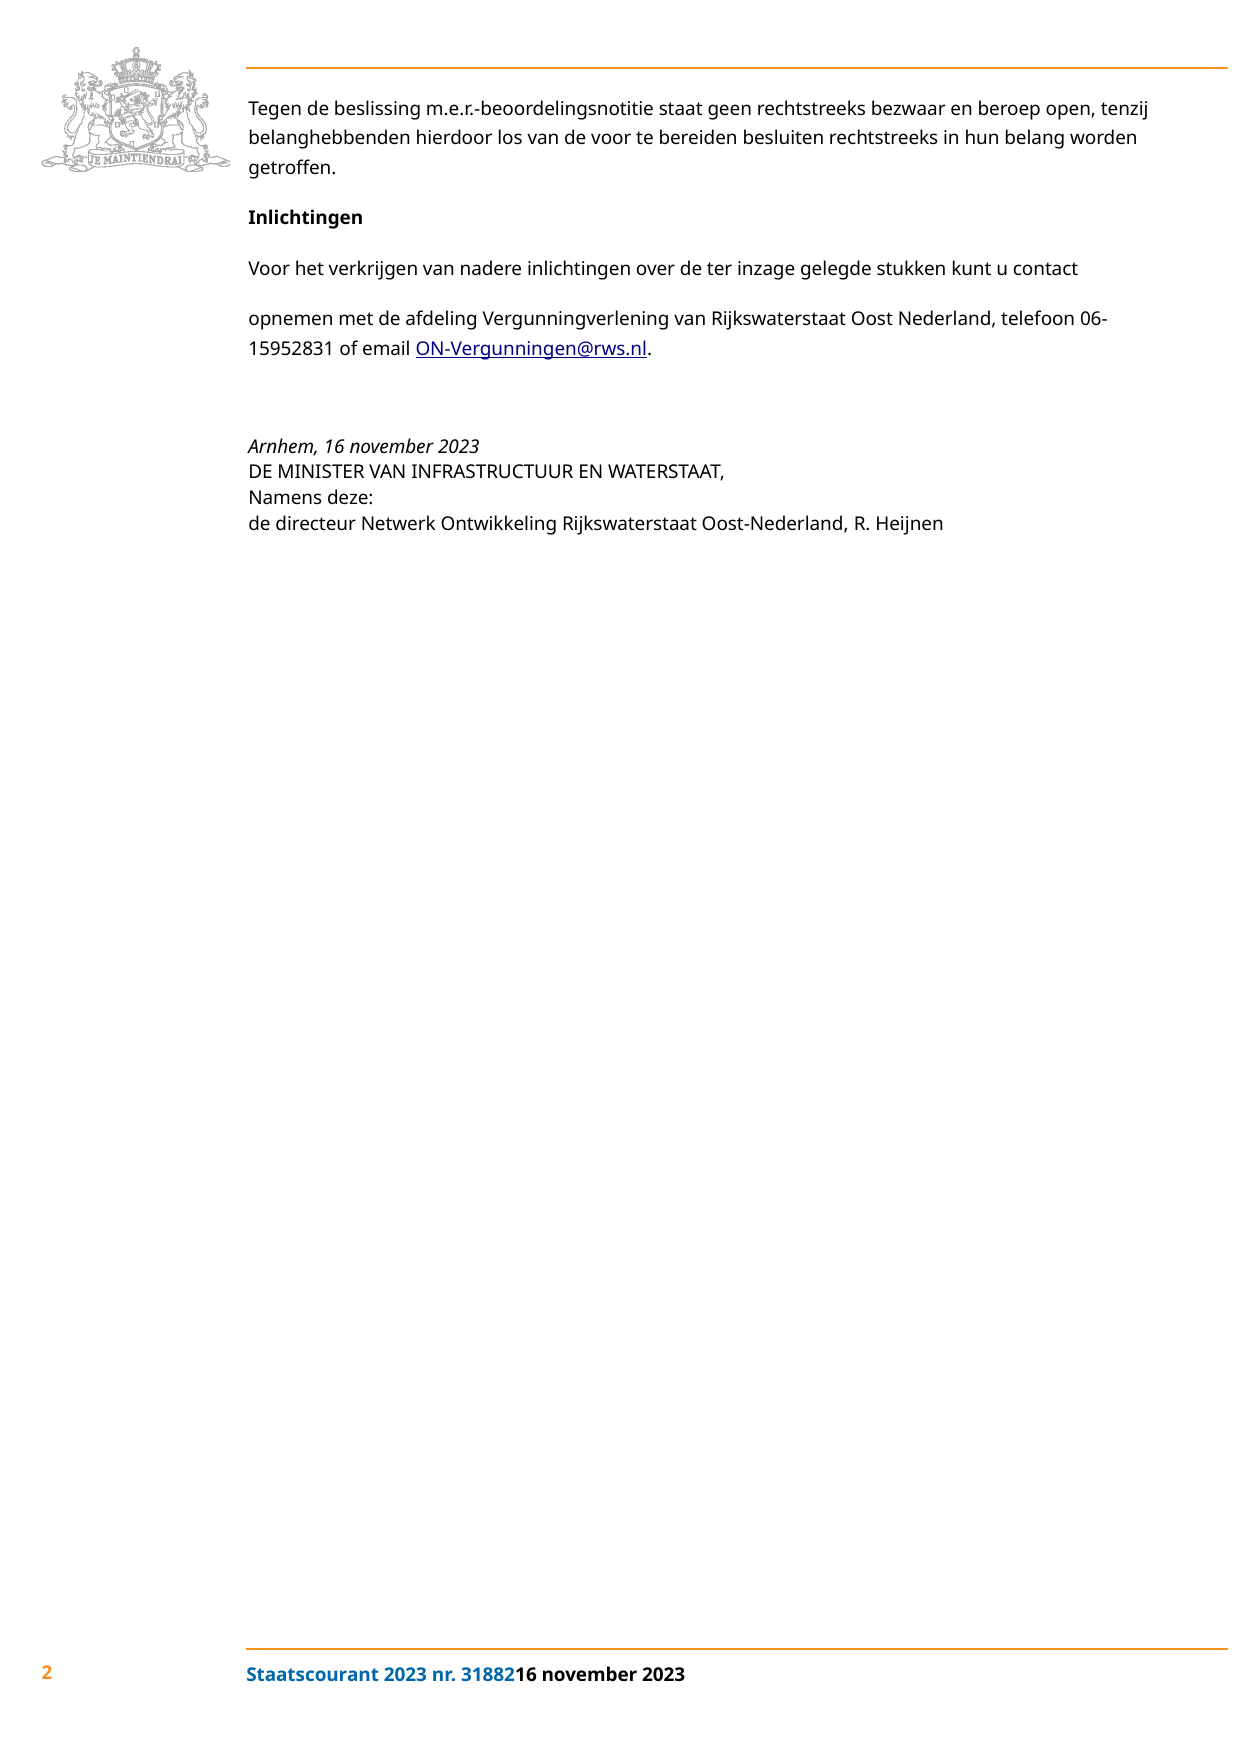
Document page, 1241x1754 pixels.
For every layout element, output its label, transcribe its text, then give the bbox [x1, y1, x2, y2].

text Tegen de beslissing m.e.r.-beoordelingsnotitie staat geen rechtstreeks bezwaar en beroep open, tenzij belanghebbenden hierdoor los van de voor te bereiden besluiten rechtstreeks in hun belang worden getroffen. [248, 95, 1152, 180]
picture [41, 47, 231, 172]
text opnemen met de afdeling Vergunningverlening van Rijkswaterstaat Oost Nederland, telefoon 06-15952831 of email ON-Vergunningen@rws.nl. [248, 305, 1152, 361]
text Inlichtingen [248, 204, 1152, 230]
text Namens deze: [248, 484, 1152, 510]
text Arnhem, 16 november 2023 [248, 433, 1152, 459]
text de directeur Netwerk Ontwikkeling Rijkswaterstaat Oost-Nederland, R. Heijnen [248, 510, 1152, 536]
text Voor het verkrijgen van nadere inlichtingen over de ter inzage gelegde stukken kunt u contact [248, 255, 1152, 281]
text DE MINISTER VAN INFRASTRUCTUUR EN WATERSTAAT, [248, 459, 1152, 484]
